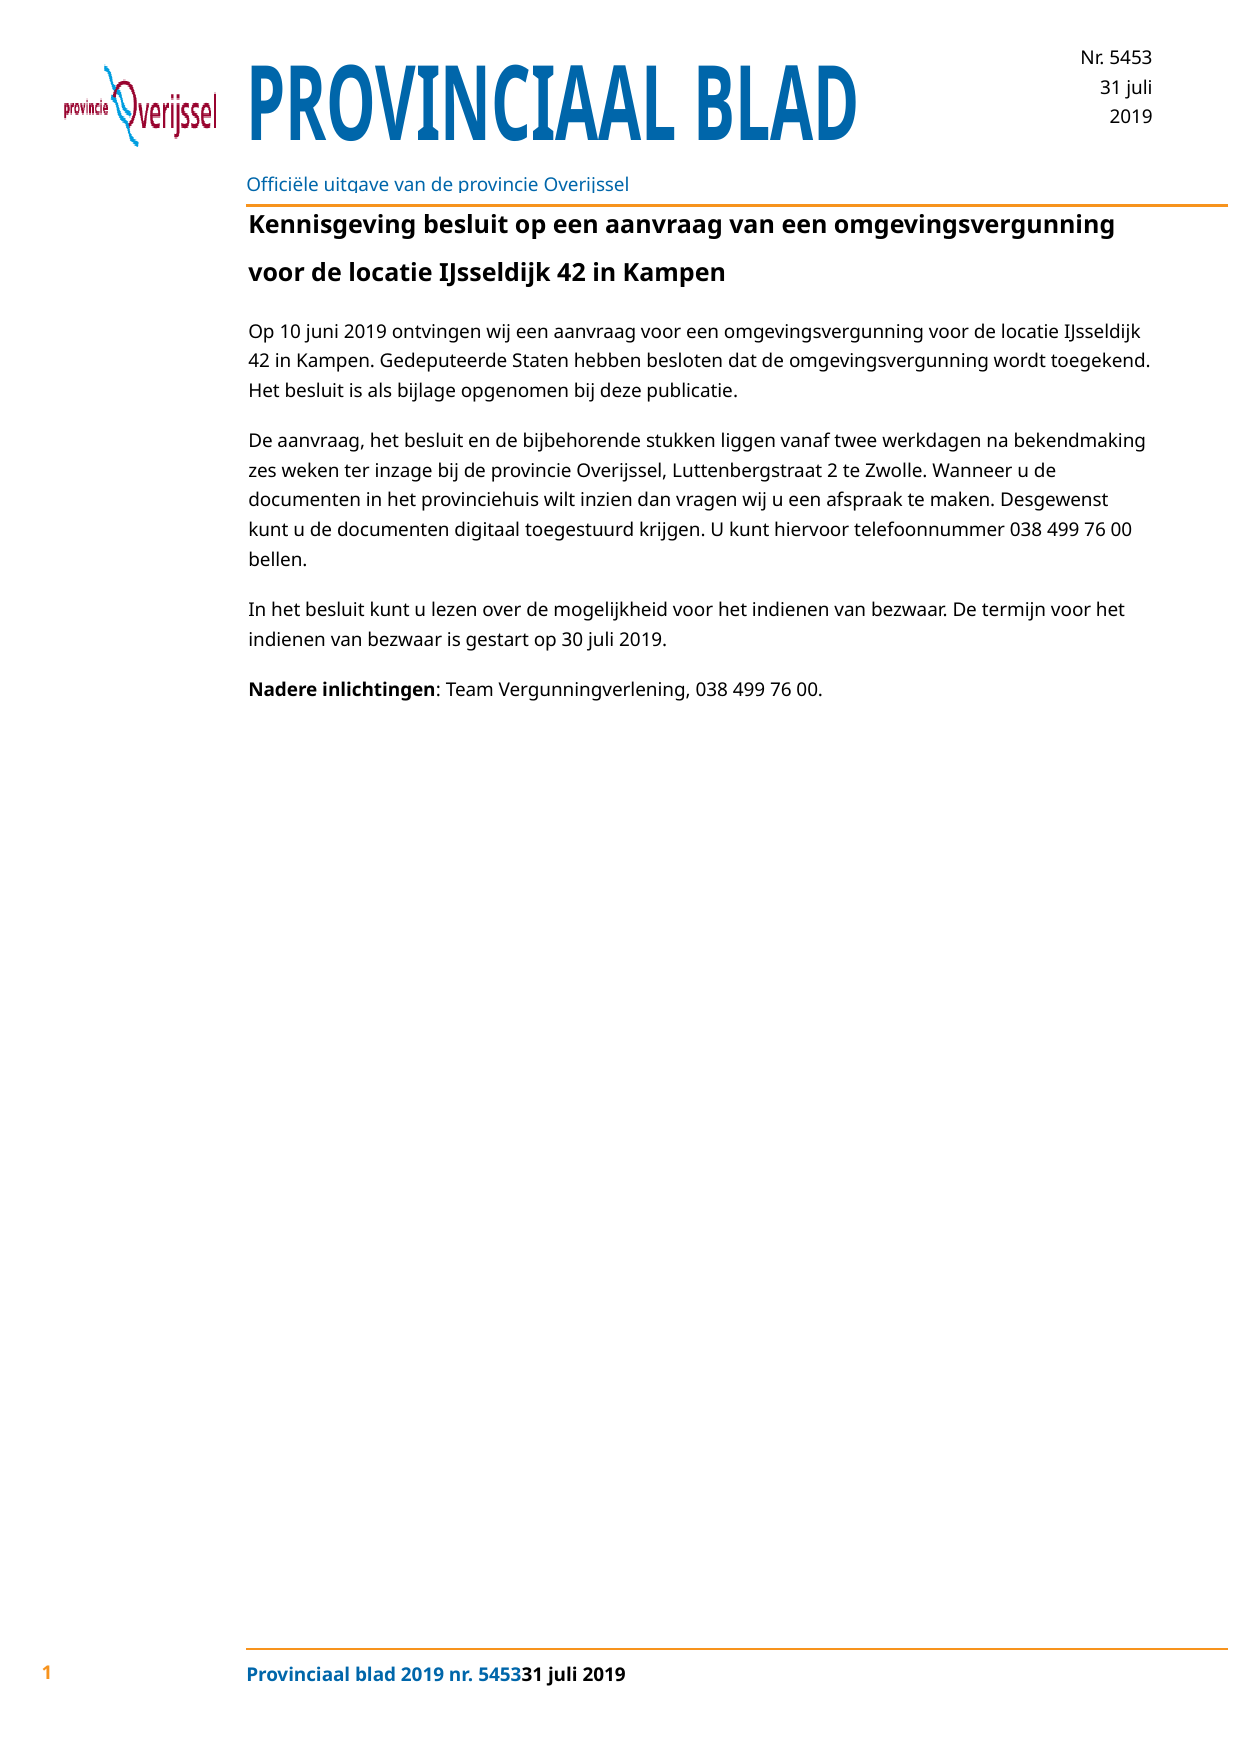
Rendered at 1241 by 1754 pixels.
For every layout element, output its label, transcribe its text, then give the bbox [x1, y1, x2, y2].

text De aanvraag, het besluit en de bijbehorende stukken liggen vanaf twee werkdagen na bekendmaking zes weken ter inzage bij de provincie Overijssel, Luttenbergstraat 2 te Zwolle. Wanneer u de documenten in het provinciehuis wilt inzien dan vragen wij u een afspraak te maken. Desgewenst kunt u de documenten digitaal toegestuurd krijgen. U kunt hiervoor telefoonnummer 038 499 76 00 bellen. [248, 427, 1152, 572]
text Nadere inlichtingen: Team Vergunningverlening, 038 499 76 00. [248, 676, 1152, 702]
text Kennisgeving besluit op een aanvraag van een omgevingsvergunning voor de locatie IJsseldijk 42 in Kampen [248, 207, 1152, 288]
picture [41, 47, 231, 172]
text Op 10 juni 2019 ontvingen wij een aanvraag voor een omgevingsvergunning voor de locatie IJsseldijk 42 in Kampen. Gedeputeerde Staten hebben besloten dat de omgevingsvergunning wordt toegekend. Het besluit is als bijlage opgenomen bij deze publicatie. [248, 318, 1152, 403]
text In het besluit kunt u lezen over de mogelijkheid voor het indienen van bezwaar. De termijn voor het indienen van bezwaar is gestart op 30 juli 2019. [248, 596, 1152, 652]
